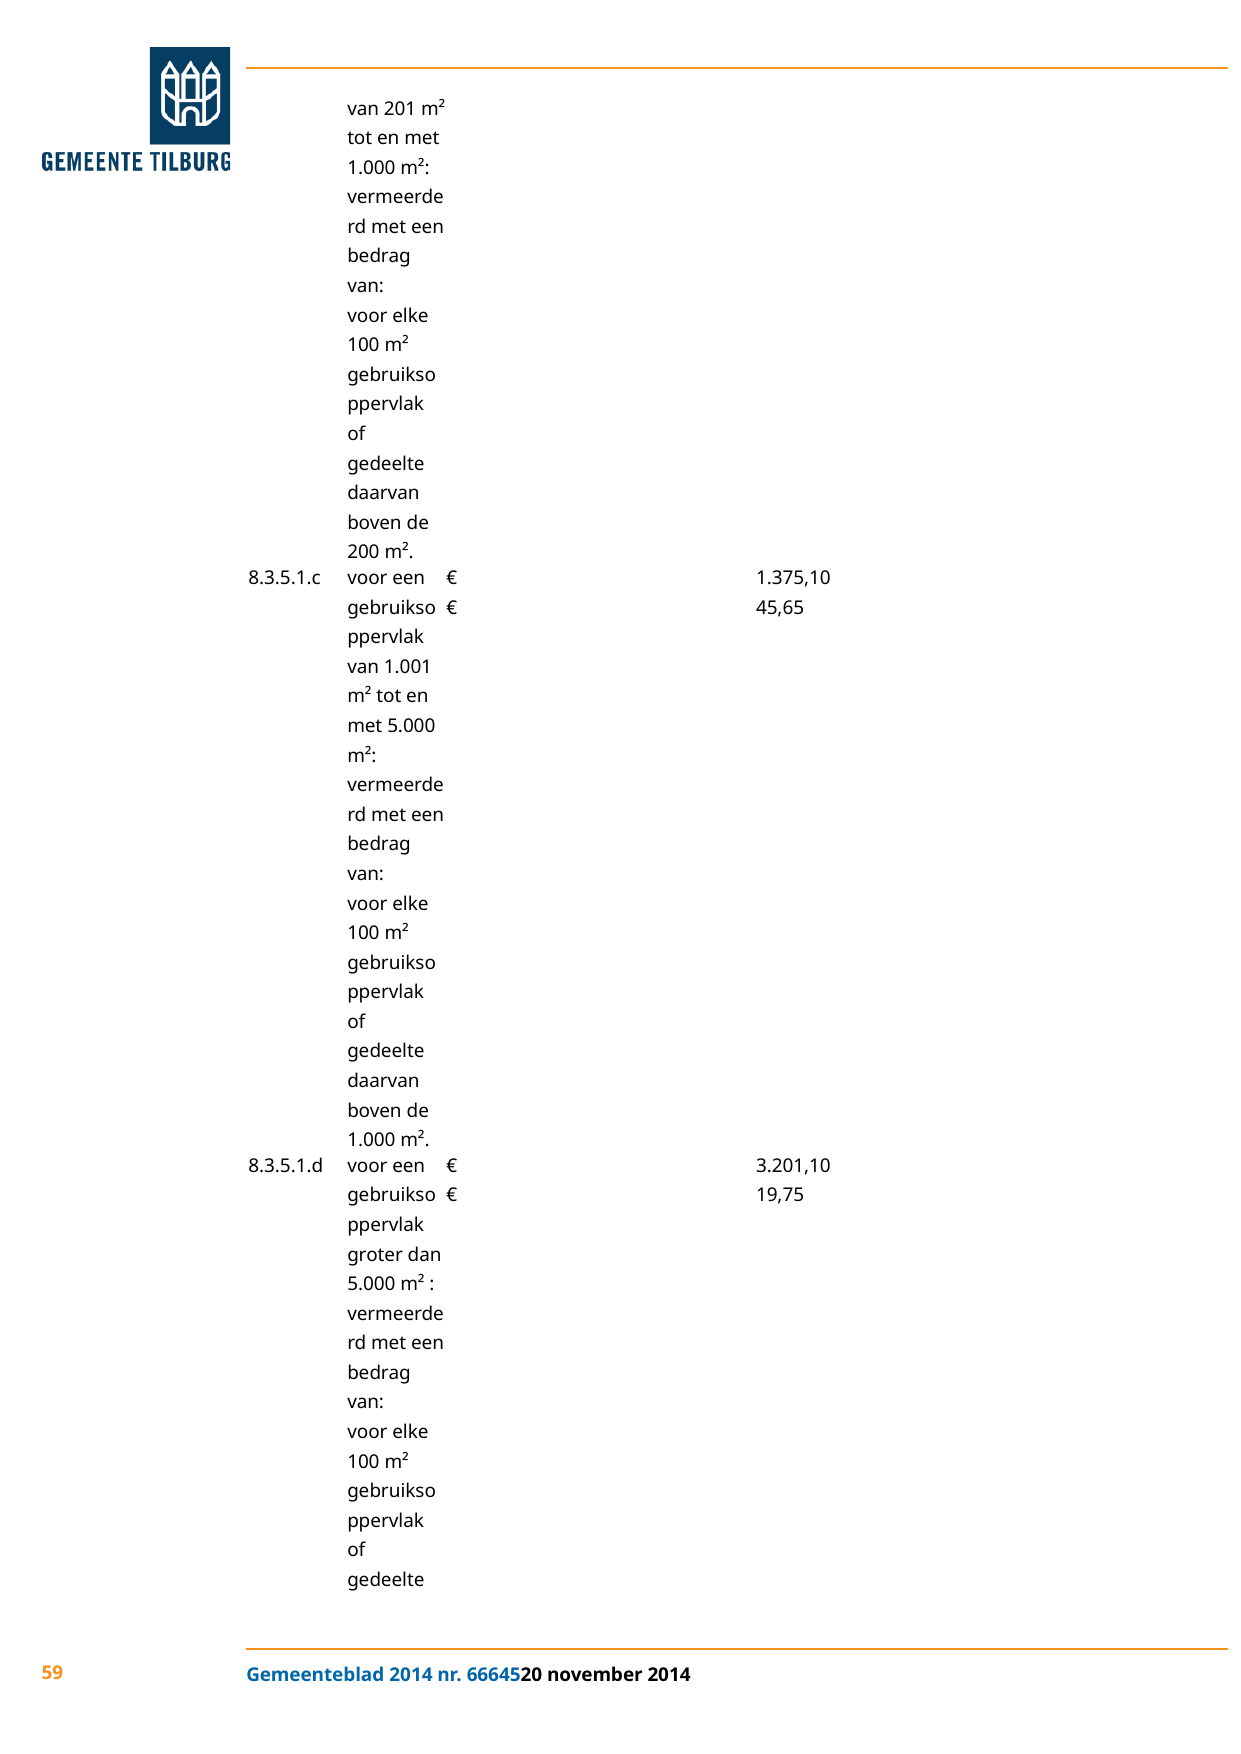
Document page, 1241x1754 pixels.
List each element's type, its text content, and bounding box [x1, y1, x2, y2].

table_cell € € [446, 564, 756, 1152]
table_cell van 201 m² tot en met 1.000 m²: vermeerderd met een bedrag van: voor elke 100 m² gebruiksoppervlak of gedeelte daarvan boven de 200 m². [347, 95, 446, 564]
table_cell voor een gebruiksoppervlak van 1.001 m² tot en met 5.000 m²: vermeerderd met een bedrag van: voor elke 100 m² gebruiksoppervlak of gedeelte daarvan boven de 1.000 m². [347, 564, 446, 1152]
table_cell [756, 95, 855, 564]
table_cell 3.201,10 19,75 [756, 1152, 855, 1592]
table_cell voor een gebruiksoppervlak groter dan 5.000 m² : vermeerderd met een bedrag van: voor elke 100 m² gebruiksoppervlak of gedeelte [347, 1152, 446, 1592]
table_cell 8.3.5.1.d [248, 1152, 347, 1592]
table_cell 8.3.5.1.c [248, 564, 347, 1152]
table_cell 1.375,10 45,65 [756, 564, 855, 1152]
picture [41, 47, 231, 172]
table_cell € € [446, 1152, 756, 1592]
table_cell [248, 95, 347, 564]
table_cell [446, 95, 756, 564]
